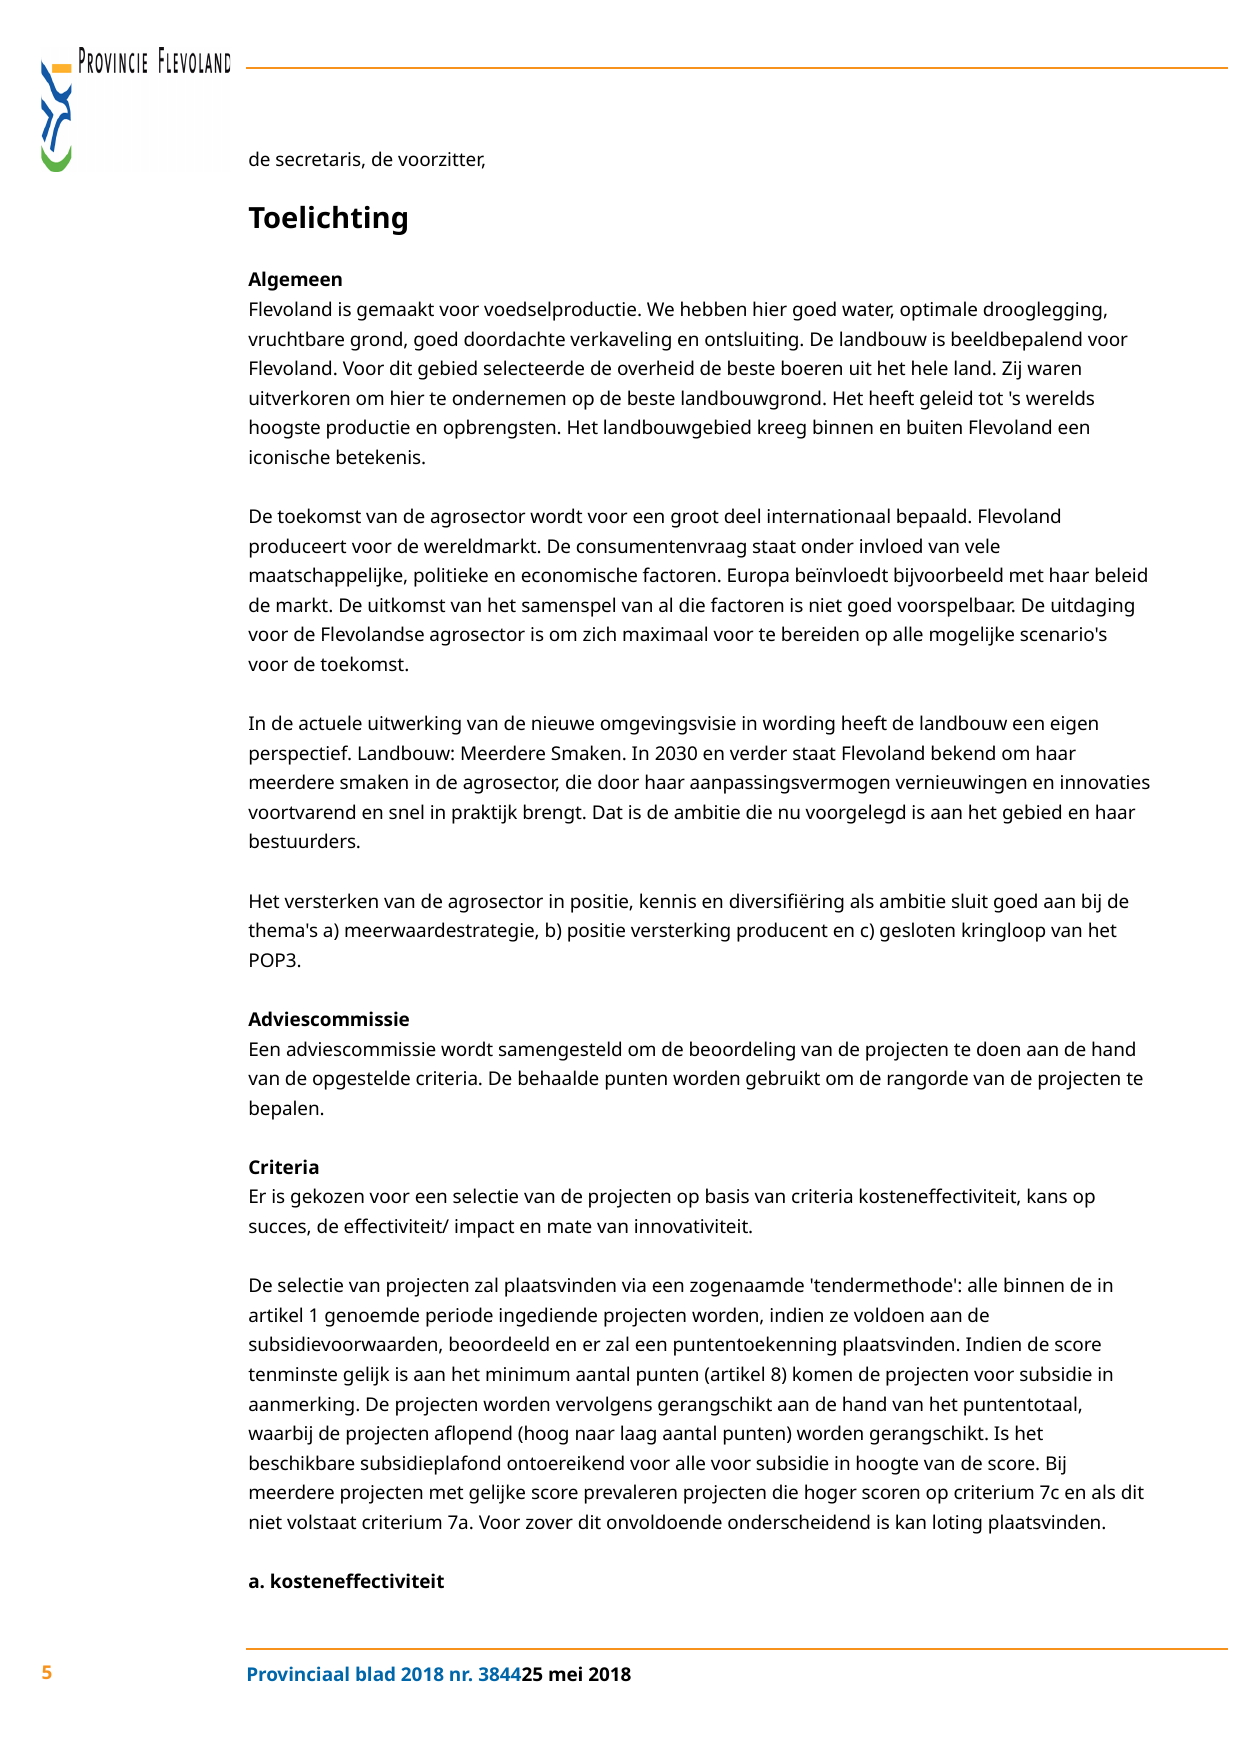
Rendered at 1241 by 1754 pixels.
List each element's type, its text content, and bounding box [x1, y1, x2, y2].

text Adviescommissie [248, 1006, 1152, 1032]
text Toelichting [248, 198, 1152, 237]
text De selectie van projecten zal plaatsvinden via een zogenaamde 'tendermethode': alle binnen de in artikel 1 genoemde periode ingediende projecten worden, indien ze voldoen aan de subsidievoorwaarden, beoordeeld en er zal een puntentoekenning plaatsvinden. Indien de score tenminste gelijk is aan het minimum aantal punten (artikel 8) komen de projecten voor subsidie in aanmerking. De projecten worden vervolgens gerangschikt aan de hand van het puntentotaal, waarbij de projecten aflopend (hoog naar laag aantal punten) worden gerangschikt. Is het beschikbare subsidieplafond ontoereikend voor alle voor subsidie in hoogte van de score. Bij meerdere projecten met gelijke score prevaleren projecten die hoger scoren op criterium 7c en als dit niet volstaat criterium 7a. Voor zover dit onvoldoende onderscheidend is kan loting plaatsvinden. [248, 1272, 1152, 1535]
text Criteria [248, 1154, 1152, 1180]
text De toekomst van de agrosector wordt voor een groot deel internationaal bepaald. Flevoland produceert voor de wereldmarkt. De consumentenvraag staat onder invloed van vele maatschappelijke, politieke en economische factoren. Europa beïnvloedt bijvoorbeeld met haar beleid de markt. De uitkomst van het samenspel van al die factoren is niet goed voorspelbaar. De uitdaging voor de Flevolandse agrosector is om zich maximaal voor te bereiden op alle mogelijke scenario's voor de toekomst. [248, 503, 1152, 677]
text Er is gekozen voor een selectie van de projecten op basis van criteria kosteneffectiviteit, kans op succes, de effectiviteit/ impact en mate van innovativiteit. [248, 1184, 1152, 1239]
text In de actuele uitwerking van de nieuwe omgevingsvisie in wording heeft de landbouw een eigen perspectief. Landbouw: Meerdere Smaken. In 2030 en verder staat Flevoland bekend om haar meerdere smaken in de agrosector, die door haar aanpassingsvermogen vernieuwingen en innovaties voortvarend en snel in praktijk brengt. Dat is de ambitie die nu voorgelegd is aan het gebied en haar bestuurders. [248, 710, 1152, 854]
text Een adviescommissie wordt samengesteld om de beoordeling van de projecten te doen aan de hand van de opgestelde criteria. De behaalde punten worden gebruikt om de rangorde van de projecten te bepalen. [248, 1036, 1152, 1121]
text Flevoland is gemaakt voor voedselproductie. We hebben hier goed water, optimale drooglegging, vruchtbare grond, goed doordachte verkaveling en ontsluiting. De landbouw is beeldbepalend voor Flevoland. Voor dit gebied selecteerde de overheid de beste boeren uit het hele land. Zij waren uitverkoren om hier te ondernemen op de beste landbouwgrond. Het heeft geleid tot 's werelds hoogste productie en opbrengsten. Het landbouwgebied kreeg binnen en buiten Flevoland een iconische betekenis. [248, 296, 1152, 470]
picture [41, 47, 231, 172]
text Het versterken van de agrosector in positie, kennis en diversifiëring als ambitie sluit goed aan bij de thema's a) meerwaardestrategie, b) positie versterking producent en c) gesloten kringloop van het POP3. [248, 888, 1152, 973]
text de secretaris, de voorzitter, [248, 146, 1152, 172]
text a. kosteneffectiviteit [248, 1568, 1152, 1594]
text Algemeen [248, 267, 1152, 292]
